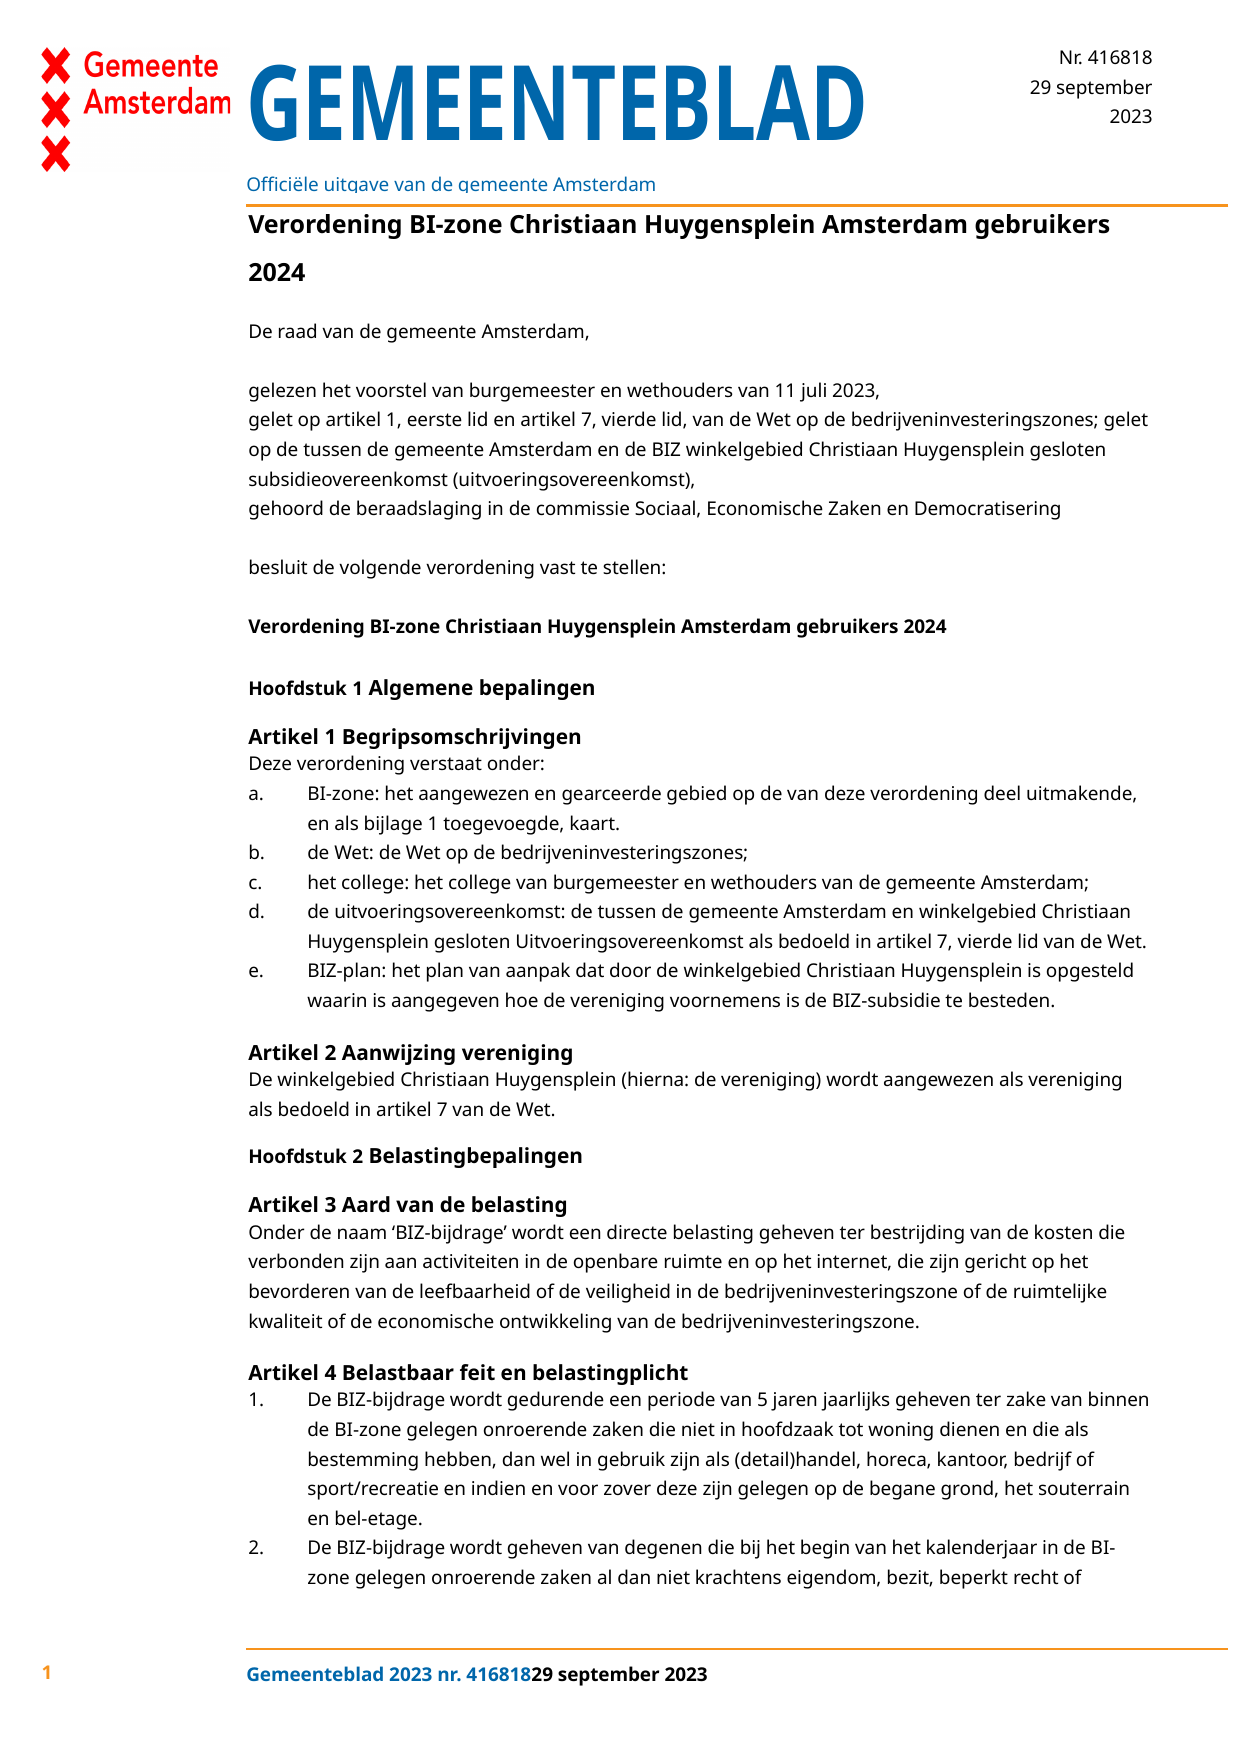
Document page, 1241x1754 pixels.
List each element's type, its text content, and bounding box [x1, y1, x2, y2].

list De BIZ-bijdrage wordt gedurende een periode van 5 jaren jaarlijks geheven ter zake van binnen de BI-zone gelegen onroerende zaken die niet in hoofdzaak tot woning dienen en die als bestemming hebben, dan wel in gebruik zijn als (detail)handel, horeca, kantoor, bedrijf of sport/recreatie en indien en voor zover deze zijn gelegen op de begane grond, het souterrain en bel-etage. [248, 1387, 1152, 1531]
picture [41, 47, 231, 172]
text Verordening BI-zone Christiaan Huygensplein Amsterdam gebruikers 2024 [248, 614, 1152, 639]
list BIZ-plan: het plan van aanpak dat door de winkelgebied Christiaan Huygensplein is opgesteld waarin is aangegeven hoe de vereniging voornemens is de BIZ-subsidie te besteden. [248, 958, 1152, 1013]
text Artikel 3 Aard van de belasting [248, 1191, 1152, 1219]
list de uitvoeringsovereenkomst: de tussen de gemeente Amsterdam en winkelgebied Christiaan Huygensplein gesloten Uitvoeringsovereenkomst als bedoeld in artikel 7, vierde lid van de Wet. [248, 898, 1152, 954]
text Verordening BI-zone Christiaan Huygensplein Amsterdam gebruikers 2024 [248, 207, 1152, 288]
list de Wet: de Wet op de bedrijveninvesteringszones; [248, 839, 1152, 865]
list BI-zone: het aangewezen en gearceerde gebied op de van deze verordening deel uitmakende, en als bijlage 1 toegevoegde, kaart. [248, 780, 1152, 836]
text De raad van de gemeente Amsterdam, [248, 318, 1152, 344]
text gehoord de beraadslaging in de commissie Sociaal, Economische Zaken en Democratisering [248, 495, 1152, 521]
text Hoofdstuk 2 Belastingbepalingen [248, 1141, 1152, 1170]
list het college: het college van burgemeester en wethouders van de gemeente Amsterdam; [248, 869, 1152, 895]
text De winkelgebied Christiaan Huygensplein (hierna: de vereniging) wordt aangewezen als vereniging als bedoeld in artikel 7 van de Wet. [248, 1066, 1152, 1121]
text Deze verordening verstaat onder: [248, 751, 1152, 776]
text Onder de naam ‘BIZ-bijdrage’ wordt een directe belasting geheven ter bestrijding van de kosten die verbonden zijn aan activiteiten in de openbare ruimte en op het internet, die zijn gericht op het bevorderen van de leefbaarheid of de veiligheid in de bedrijveninvesteringszone of de ruimtelijke kwaliteit of de economische ontwikkeling van de bedrijveninvesteringszone. [248, 1219, 1152, 1333]
text Artikel 2 Aanwijzing vereniging [248, 1038, 1152, 1066]
text Artikel 1 Begripsomschrijvingen [248, 722, 1152, 751]
text gelezen het voorstel van burgemeester en wethouders van 11 juli 2023, [248, 377, 1152, 403]
text besluit de volgende verordening vast te stellen: [248, 554, 1152, 580]
list De BIZ-bijdrage wordt geheven van degenen die bij het begin van het kalenderjaar in de BI-zone gelegen onroerende zaken al dan niet krachtens eigendom, bezit, beperkt recht of [248, 1534, 1152, 1590]
text Hoofdstuk 1 Algemene bepalingen [248, 673, 1152, 701]
text Artikel 4 Belastbaar feit en belastingplicht [248, 1358, 1152, 1387]
text gelet op artikel 1, eerste lid en artikel 7, vierde lid, van de Wet op de bedrijveninvesteringszones; gelet op de tussen de gemeente Amsterdam en de BIZ winkelgebied Christiaan Huygensplein gesloten subsidieovereenkomst (uitvoeringsovereenkomst), [248, 407, 1152, 492]
